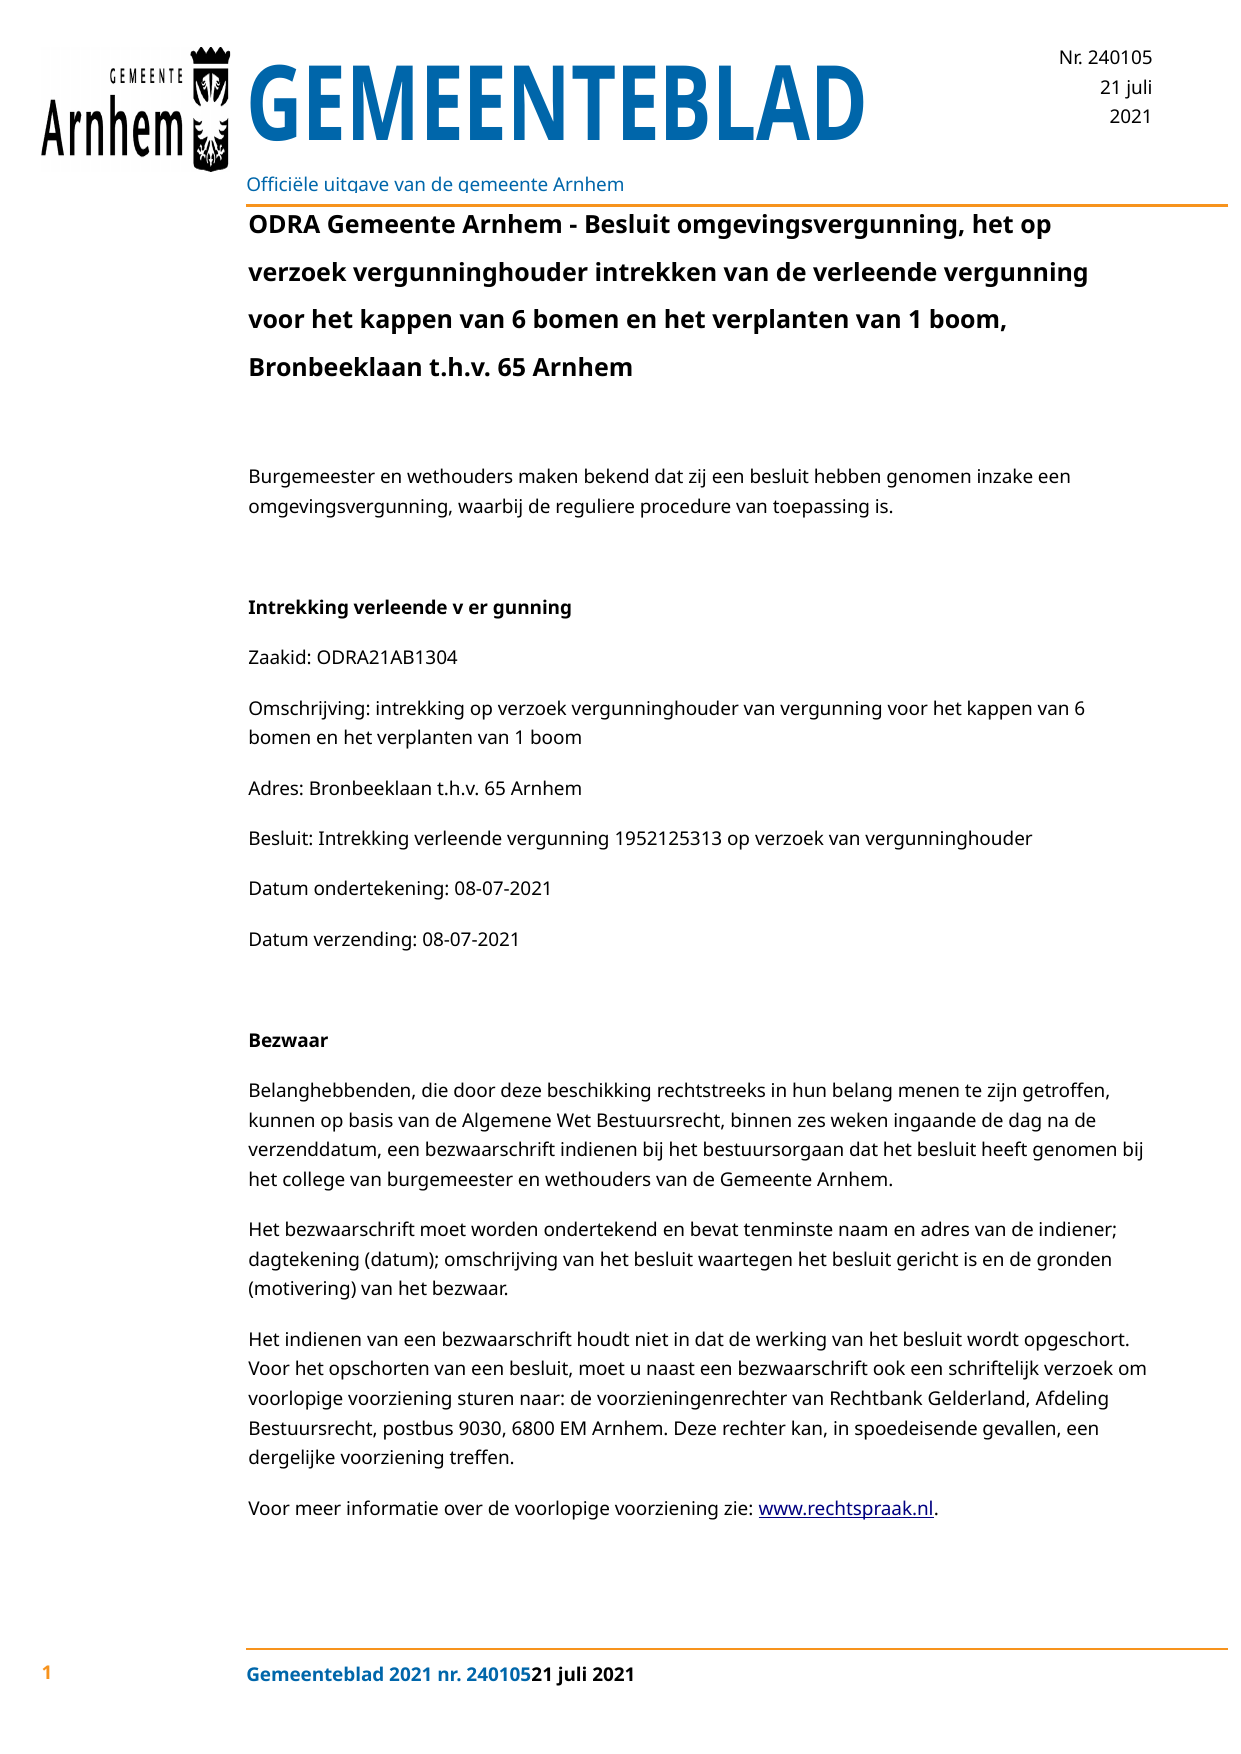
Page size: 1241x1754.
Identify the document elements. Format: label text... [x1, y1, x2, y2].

text Burgemeester en wethouders maken bekend dat zij een besluit hebben genomen inzake een omgevingsvergunning, waarbij de reguliere procedure van toepassing is. [248, 463, 1152, 519]
text Bezwaar [248, 1027, 1152, 1053]
text Besluit: Intrekking verleende vergunning 1952125313 op verzoek van vergunninghouder [248, 825, 1152, 851]
text Voor meer informatie over de voorlopige voorziening zie: www.rechtspraak.nl. [248, 1495, 1152, 1521]
text Omschrijving: intrekking op verzoek vergunninghouder van vergunning voor het kappen van 6 bomen en het verplanten van 1 boom [248, 695, 1152, 750]
text ODRA Gemeente Arnhem - Besluit omgevingsvergunning, het op verzoek vergunninghouder intrekken van de verleende vergunning voor het kappen van 6 bomen en het verplanten van 1 boom, Bronbeeklaan t.h.v. 65 Arnhem [248, 207, 1152, 384]
text Belanghebbenden, die door deze beschikking rechtstreeks in hun belang menen te zijn getroffen, kunnen op basis van de Algemene Wet Bestuursrecht, binnen zes weken ingaande de dag na de verzenddatum, een bezwaarschrift indienen bij het bestuursorgaan dat het besluit heeft genomen bij het college van burgemeester en wethouders van de Gemeente Arnhem. [248, 1077, 1152, 1192]
text Datum verzending: 08-07-2021 [248, 926, 1152, 952]
text Het bezwaarschrift moet worden ondertekend en bevat tenminste naam en adres van de indiener; dagtekening (datum); omschrijving van het besluit waartegen het besluit gericht is en de gronden (motivering) van het bezwaar. [248, 1216, 1152, 1301]
text Adres: Bronbeeklaan t.h.v. 65 Arnhem [248, 775, 1152, 801]
text Het indienen van een bezwaarschrift houdt niet in dat de werking van het besluit wordt opgeschort. Voor het opschorten van een besluit, moet u naast een bezwaarschrift ook een schriftelijk verzoek om voorlopige voorziening sturen naar: de voorzieningenrechter van Rechtbank Gelderland, Afdeling Bestuursrecht, postbus 9030, 6800 EM Arnhem. Deze rechter kan, in spoedeisende gevallen, een dergelijke voorziening treffen. [248, 1326, 1152, 1470]
picture [41, 47, 231, 172]
text Intrekking verleende v er gunning [248, 594, 1152, 620]
text Zaakid: ODRA21AB1304 [248, 644, 1152, 670]
text Datum ondertekening: 08-07-2021 [248, 876, 1152, 901]
